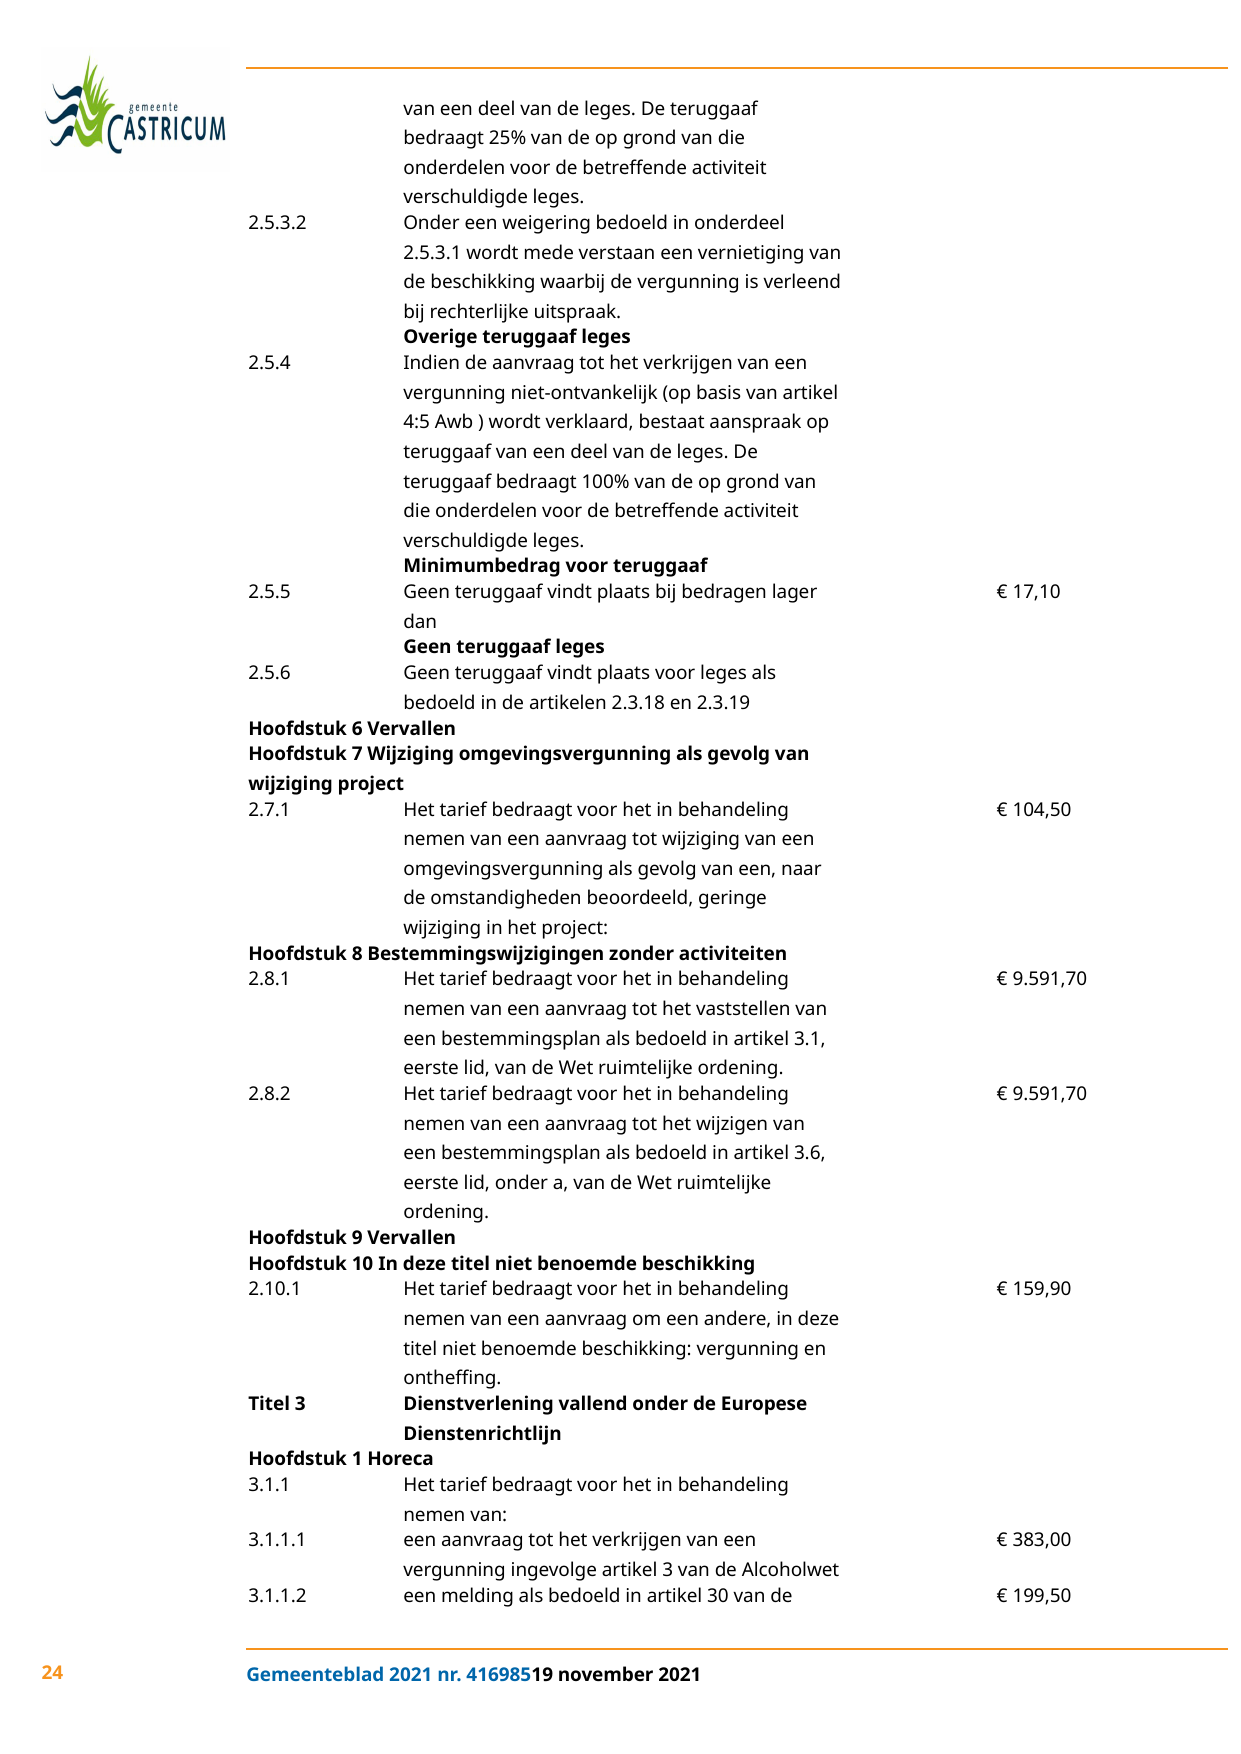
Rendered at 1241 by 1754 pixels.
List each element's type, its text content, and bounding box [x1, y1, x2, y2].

table_cell [996, 741, 1152, 796]
table_cell [841, 1390, 996, 1445]
table_cell [996, 1390, 1152, 1445]
table_cell [841, 940, 996, 966]
table_cell [996, 634, 1152, 659]
table_cell Geen teruggaaf vindt plaats voor leges als bedoeld in de artikelen 2.3.18 en 2.3.19 [403, 660, 841, 715]
table_cell [248, 634, 403, 659]
table_cell [248, 324, 403, 349]
table_cell [996, 553, 1152, 578]
table_cell € 9.591,70 [996, 1080, 1152, 1224]
table_cell [841, 796, 996, 940]
table_cell 2.7.1 [248, 796, 403, 940]
table_cell [841, 579, 996, 634]
table_cell [996, 1224, 1152, 1250]
table_cell Hoofdstuk 9 Vervallen [248, 1224, 841, 1250]
table_cell [841, 1445, 996, 1471]
table_cell [996, 660, 1152, 715]
table_cell [996, 209, 1152, 324]
table_cell [841, 1250, 996, 1276]
table_cell € 104,50 [996, 796, 1152, 940]
table_cell [841, 553, 996, 578]
table_cell 2.10.1 [248, 1276, 403, 1390]
table_cell [841, 324, 996, 349]
table_cell Geen teruggaaf vindt plaats bij bedragen lager dan [403, 579, 841, 634]
table_cell [996, 940, 1152, 966]
table_cell € 9.591,70 [996, 966, 1152, 1080]
table_cell Het tarief bedraagt voor het in behandeling nemen van: [403, 1471, 841, 1526]
table_cell Onder een weigering bedoeld in onderdeel 2.5.3.1 wordt mede verstaan een vernietiging van de beschikking waarbij de vergunning is verleend bij rechterlijke uitspraak. [403, 209, 841, 324]
table_cell [841, 660, 996, 715]
table_cell Geen teruggaaf leges [403, 634, 841, 659]
table_cell van een deel van de leges. De teruggaaf bedraagt 25% van de op grond van die onderdelen voor de betreffende activiteit verschuldigde leges. [403, 95, 841, 209]
table_cell een melding als bedoeld in artikel 30 van de [403, 1582, 841, 1607]
table_cell Indien de aanvraag tot het verkrijgen van een vergunning niet-ontvankelijk (op basis van artikel 4:5 Awb ) wordt verklaard, bestaat aanspraak op teruggaaf van een deel van de leges. De teruggaaf bedraagt 100% van de op grond van die onderdelen voor de betreffende activiteit verschuldigde leges. [403, 350, 841, 553]
table_cell Titel 3 [248, 1390, 403, 1445]
table_cell 3.1.1.1 [248, 1526, 403, 1582]
table_cell [841, 350, 996, 553]
table_cell [841, 1526, 996, 1582]
table_cell [996, 350, 1152, 553]
table_cell Hoofdstuk 8 Bestemmingswijzigingen zonder activiteiten [248, 940, 841, 966]
table_cell [996, 1471, 1152, 1526]
table_cell [841, 95, 996, 209]
table_cell Het tarief bedraagt voor het in behandeling nemen van een aanvraag tot het vaststellen van een bestemmingsplan als bedoeld in artikel 3.1, eerste lid, van de Wet ruimtelijke ordening. [403, 966, 841, 1080]
table_cell 2.5.5 [248, 579, 403, 634]
table_cell [841, 1276, 996, 1390]
table_cell [996, 95, 1152, 209]
table_cell [248, 553, 403, 578]
table_cell Hoofdstuk 1 Horeca [248, 1445, 841, 1471]
table_cell Het tarief bedraagt voor het in behandeling nemen van een aanvraag tot wijziging van een omgevingsvergunning als gevolg van een, naar de omstandigheden beoordeeld, geringe wijziging in het project: [403, 796, 841, 940]
table_cell [996, 324, 1152, 349]
table_cell [996, 1445, 1152, 1471]
table_cell 3.1.1 [248, 1471, 403, 1526]
table_cell [841, 741, 996, 796]
table_cell [841, 209, 996, 324]
table_cell Het tarief bedraagt voor het in behandeling nemen van een aanvraag tot het wijzigen van een bestemmingsplan als bedoeld in artikel 3.6, eerste lid, onder a, van de Wet ruimtelijke ordening. [403, 1080, 841, 1224]
table_cell Dienstverlening vallend onder de Europese Dienstenrichtlijn [403, 1390, 841, 1445]
table_cell 2.5.4 [248, 350, 403, 553]
table_cell € 383,00 [996, 1526, 1152, 1582]
table_cell Overige teruggaaf leges [403, 324, 841, 349]
table_cell [841, 1582, 996, 1607]
table_cell [841, 1224, 996, 1250]
table_cell Minimumbedrag voor teruggaaf [403, 553, 841, 578]
table_cell [248, 95, 403, 209]
table_cell [841, 634, 996, 659]
table_cell [841, 966, 996, 1080]
table_cell 3.1.1.2 [248, 1582, 403, 1607]
table_cell 2.8.2 [248, 1080, 403, 1224]
table_cell [996, 715, 1152, 741]
table_cell € 17,10 [996, 579, 1152, 634]
table_cell € 199,50 [996, 1582, 1152, 1607]
table_cell 2.5.3.2 [248, 209, 403, 324]
table_cell 2.5.6 [248, 660, 403, 715]
table_cell Hoofdstuk 6 Vervallen [248, 715, 841, 741]
table_cell [996, 1250, 1152, 1276]
table_cell 2.8.1 [248, 966, 403, 1080]
table_cell een aanvraag tot het verkrijgen van een vergunning ingevolge artikel 3 van de Alcoholwet [403, 1526, 841, 1582]
table_cell [841, 1471, 996, 1526]
table_cell Hoofdstuk 7 Wijziging omgevingsvergunning als gevolg van wijziging project [248, 741, 841, 796]
table_cell Hoofdstuk 10 In deze titel niet benoemde beschikking [248, 1250, 841, 1276]
table_cell Het tarief bedraagt voor het in behandeling nemen van een aanvraag om een andere, in deze titel niet benoemde beschikking: vergunning en ontheffing. [403, 1276, 841, 1390]
picture [41, 47, 231, 172]
table_cell [841, 1080, 996, 1224]
table_cell [841, 715, 996, 741]
table_cell € 159,90 [996, 1276, 1152, 1390]
